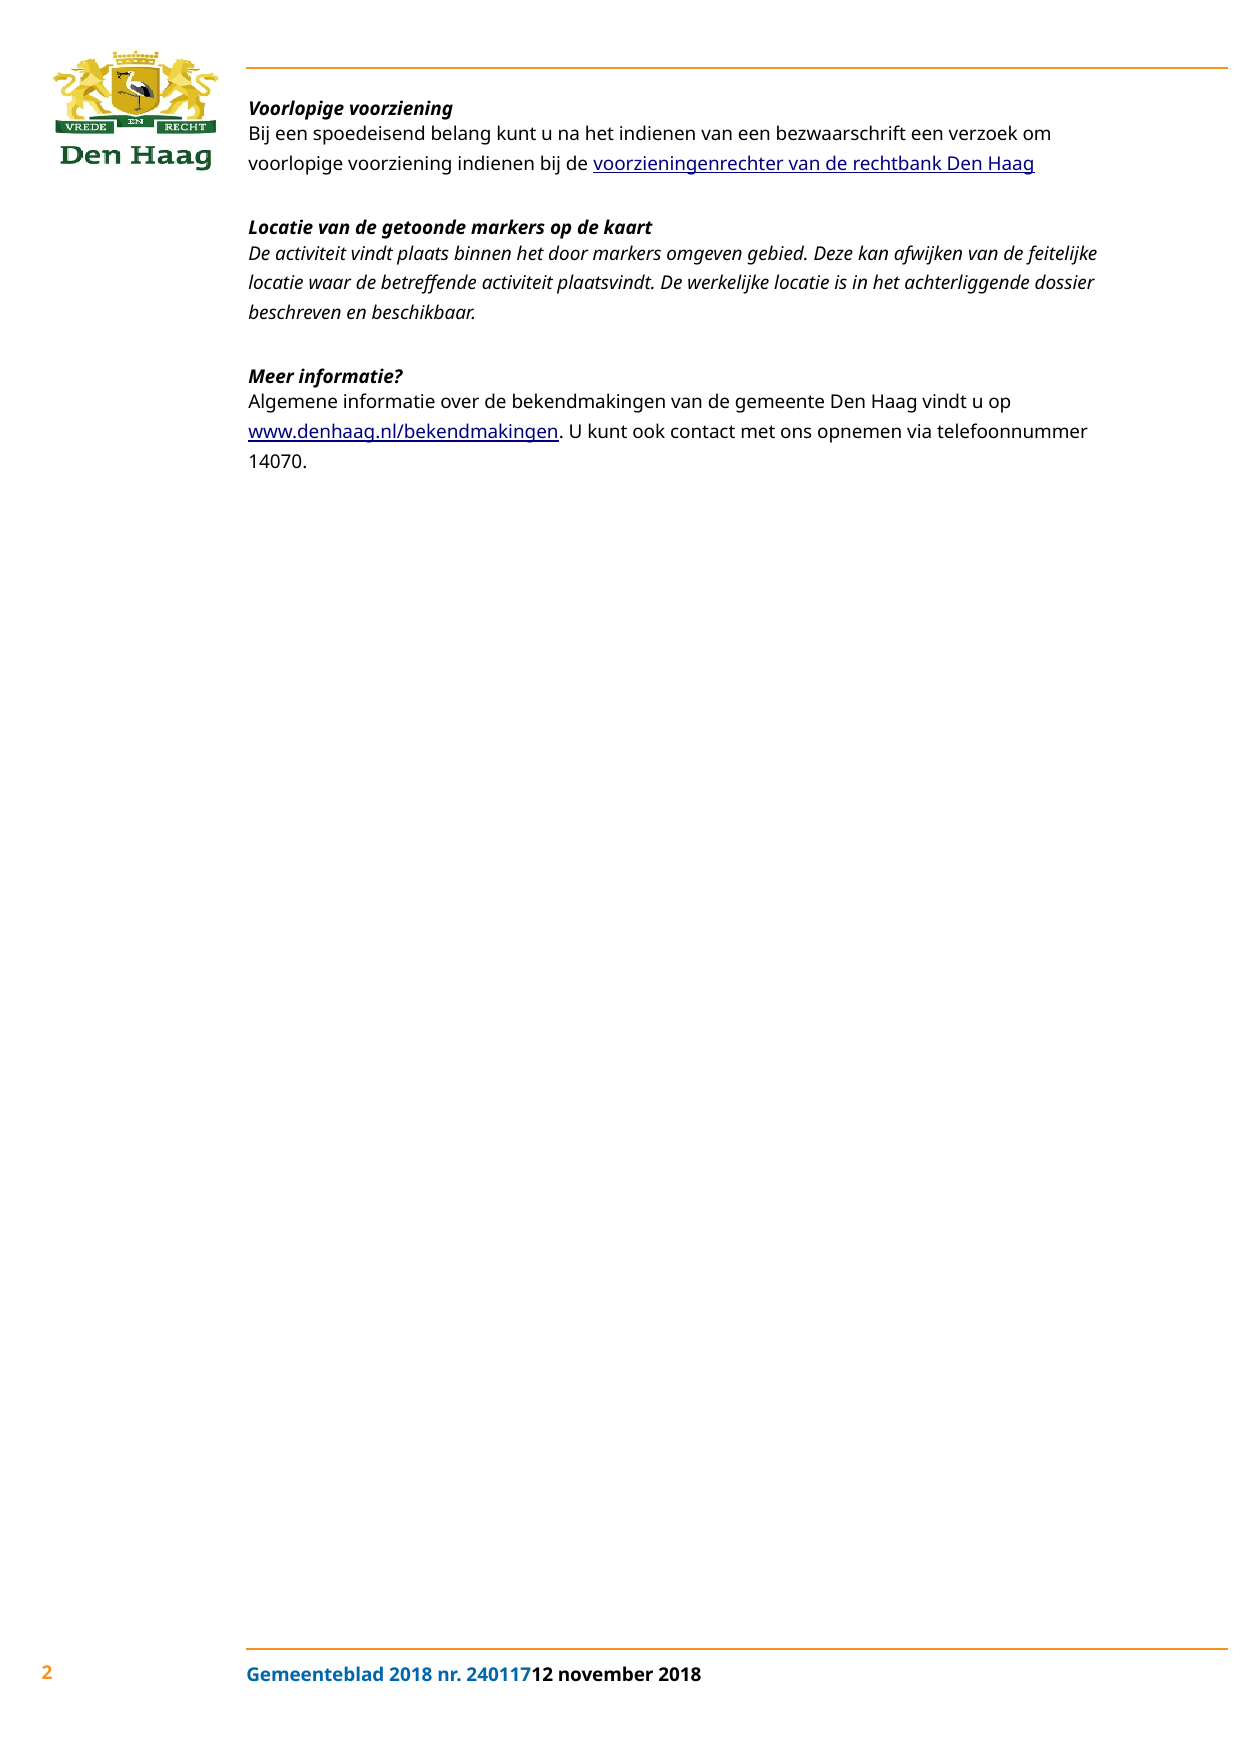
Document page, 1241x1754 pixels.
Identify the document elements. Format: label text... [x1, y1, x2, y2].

text Meer informatie? [248, 363, 1152, 389]
text De activiteit vindt plaats binnen het door markers omgeven gebied. Deze kan afwijken van de feitelijke locatie waar de betreffende activiteit plaatsvindt. De werkelijke locatie is in het achterliggende dossier beschreven en beschikbaar. [248, 240, 1152, 325]
text Bij een spoedeisend belang kunt u na het indienen van een bezwaarschrift een verzoek om voorlopige voorziening indienen bij de voorzieningenrechter van de rechtbank Den Haag [248, 121, 1152, 176]
text Algemene informatie over de bekendmakingen van de gemeente Den Haag vindt u op www.denhaag.nl/bekendmakingen. U kunt ook contact met ons opnemen via telefoonnummer 14070. [248, 389, 1152, 473]
text Voorlopige voorziening [248, 95, 1152, 121]
text Locatie van de getoonde markers op de kaart [248, 214, 1152, 240]
picture [41, 47, 231, 172]
